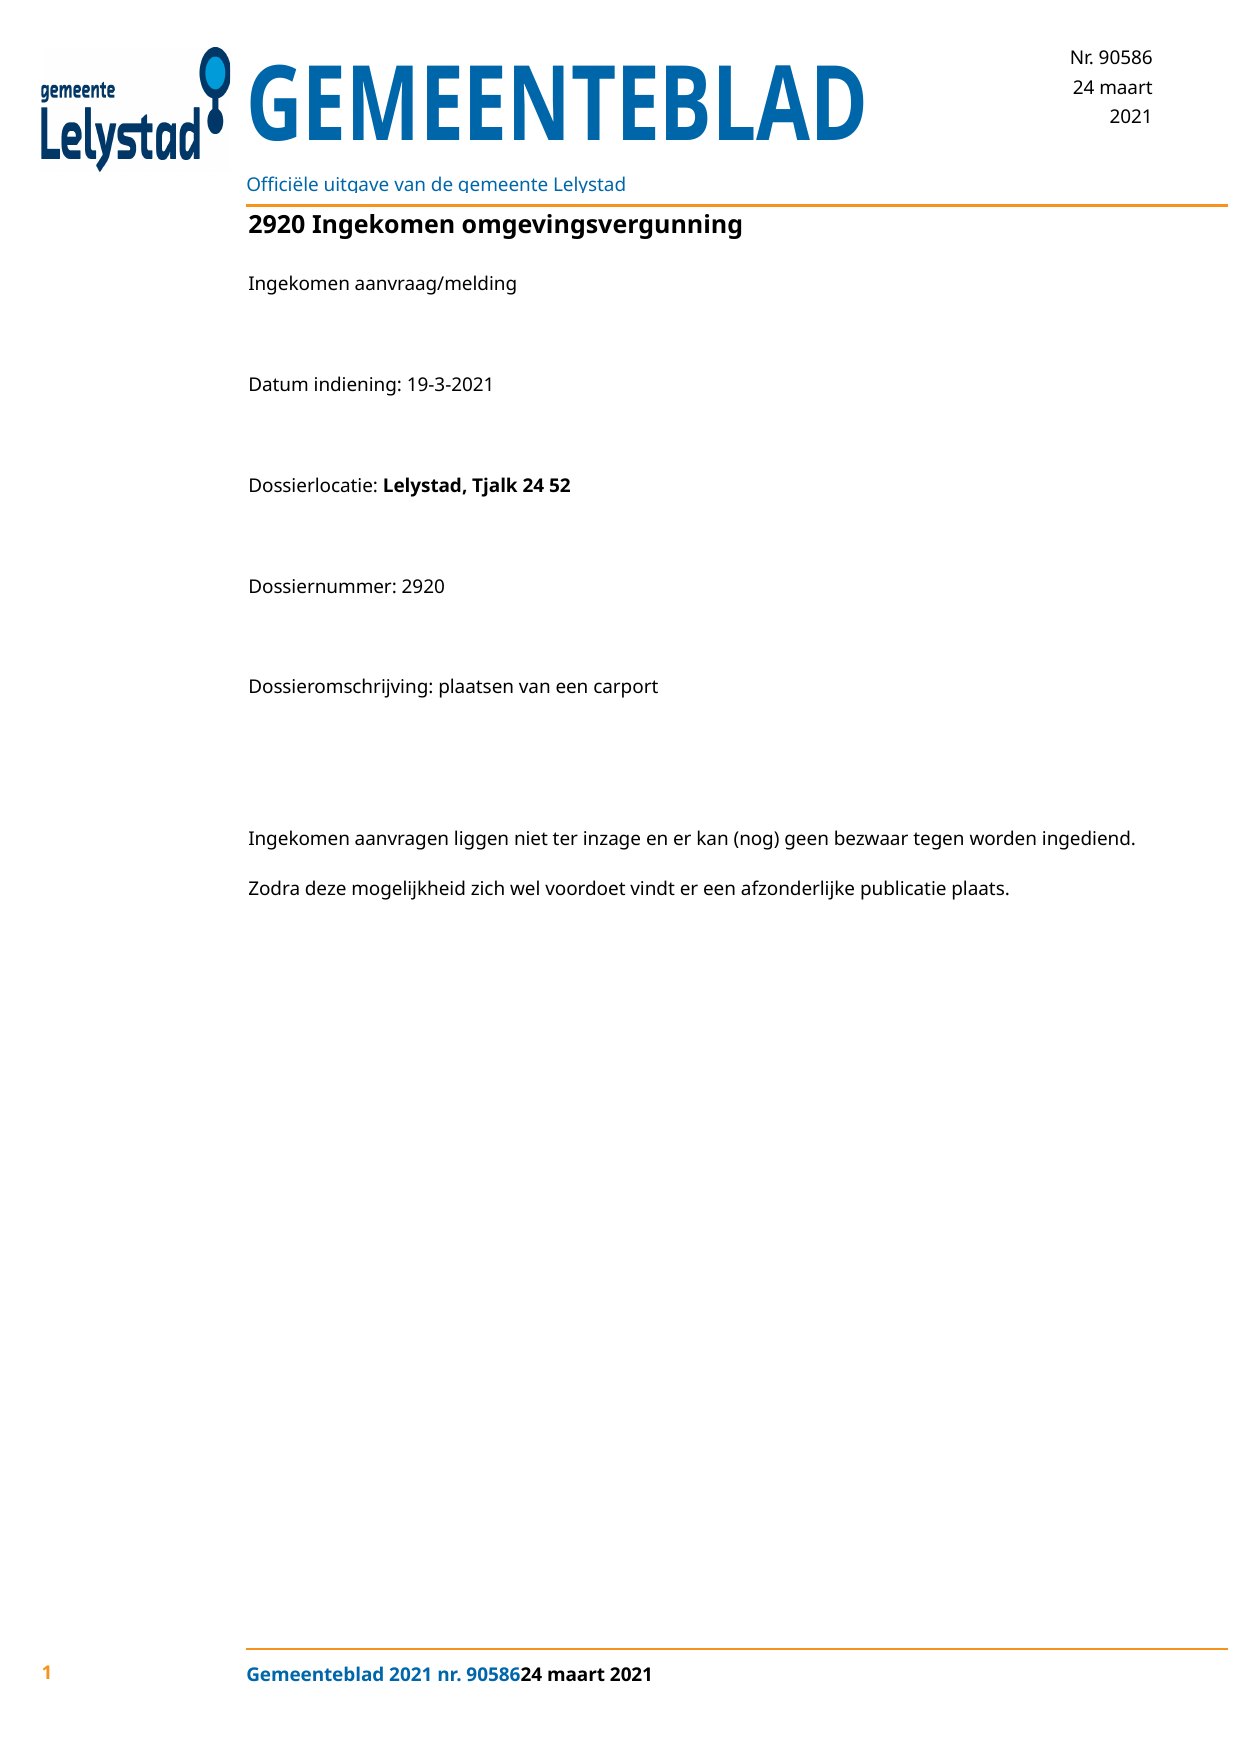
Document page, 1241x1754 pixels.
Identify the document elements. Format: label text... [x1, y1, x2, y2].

text Dossierlocatie: Lelystad, Tjalk 24 52 [248, 472, 1152, 498]
text 2920 Ingekomen omgevingsvergunning [248, 207, 1152, 241]
text Ingekomen aanvragen liggen niet ter inzage en er kan (nog) geen bezwaar tegen worden ingediend. [248, 825, 1152, 851]
text Dossiernummer: 2920 [248, 573, 1152, 598]
picture [41, 47, 231, 172]
text Zodra deze mogelijkheid zich wel voordoet vindt er een afzonderlijke publicatie plaats. [248, 875, 1152, 901]
text Ingekomen aanvraag/melding [248, 270, 1152, 296]
text Datum indiening: 19-3-2021 [248, 371, 1152, 397]
text Dossieromschrijving: plaatsen van een carport [248, 674, 1152, 699]
